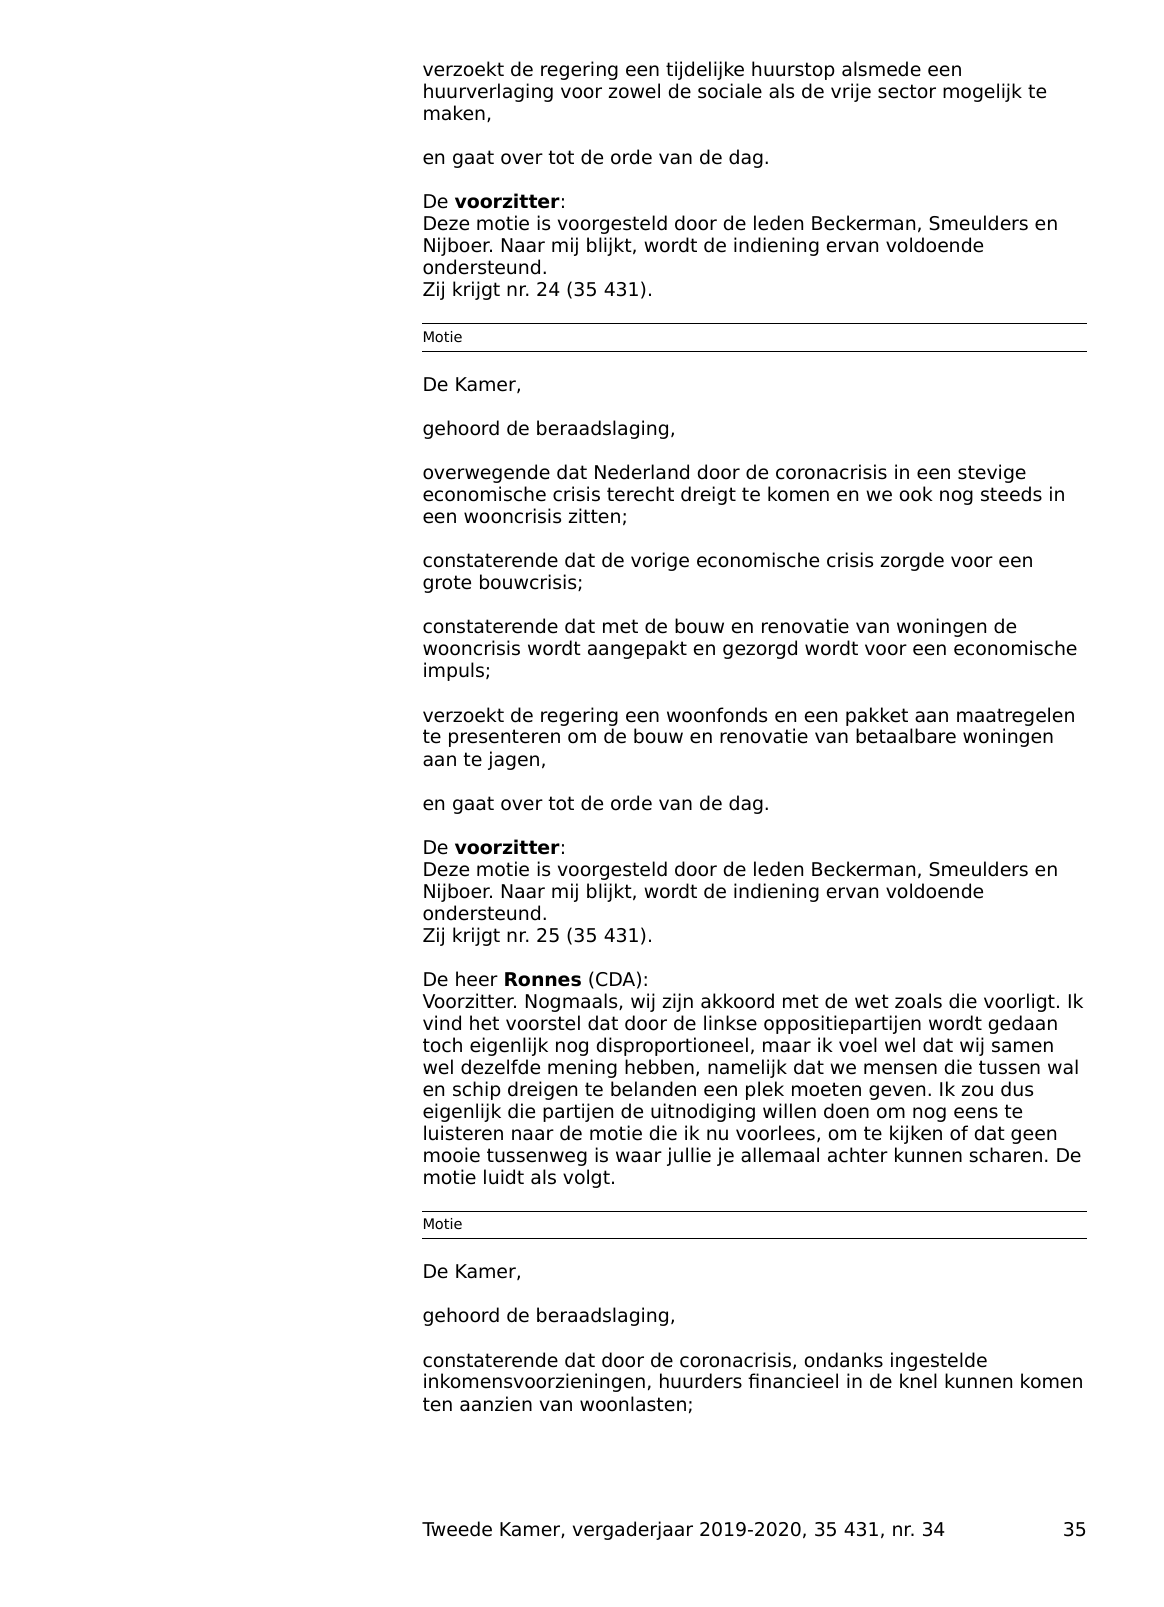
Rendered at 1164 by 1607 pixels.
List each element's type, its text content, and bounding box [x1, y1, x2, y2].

text constaterende dat door de coronacrisis, ondanks ingestelde inkomensvoorzieningen, huurders financieel in de knel kunnen komen ten aanzien van woonlasten; [422, 1349, 1087, 1415]
text en gaat over tot de orde van de dag. [422, 147, 1087, 169]
text De voorzitter: [422, 191, 1087, 213]
table_header Motie [422, 324, 1087, 351]
text De voorzitter: [422, 837, 1087, 859]
text Voorzitter. Nogmaals, wij zijn akkoord met de wet zoals die voorligt. Ik vind het voorstel dat door de linkse oppositiepartijen wordt gedaan toch eigenlijk nog disproportioneel, maar ik voel wel dat wij samen wel dezelfde mening hebben, namelijk dat we mensen die tussen wal en schip dreigen te belanden een plek moeten geven. Ik zou dus eigenlijk die partijen de uitnodiging willen doen om nog eens te luisteren naar de motie die ik nu voorlees, om te kijken of dat geen mooie tussenweg is waar jullie je allemaal achter kunnen scharen. De motie luidt als volgt. [422, 991, 1087, 1189]
text Zij krijgt nr. 24 (35 431). [422, 279, 1087, 301]
text Deze motie is voorgesteld door de leden Beckerman, Smeulders en Nijboer. Naar mij blijkt, wordt de indiening ervan voldoende ondersteund. [422, 859, 1087, 925]
text overwegende dat Nederland door de coronacrisis in een stevige economische crisis terecht dreigt te komen en we ook nog steeds in een wooncrisis zitten; [422, 462, 1087, 528]
text Zij krijgt nr. 25 (35 431). [422, 925, 1087, 947]
text De Kamer, [422, 1261, 1087, 1283]
text constaterende dat met de bouw en renovatie van woningen de wooncrisis wordt aangepakt en gezorgd wordt voor een economische impuls; [422, 616, 1087, 682]
text verzoekt de regering een woonfonds en een pakket aan maatregelen te presenteren om de bouw en renovatie van betaalbare woningen aan te jagen, [422, 704, 1087, 770]
text constaterende dat de vorige economische crisis zorgde voor een grote bouwcrisis; [422, 550, 1087, 594]
text De heer Ronnes (CDA): [422, 969, 1087, 991]
text en gaat over tot de orde van de dag. [422, 793, 1087, 814]
text gehoord de beraadslaging, [422, 418, 1087, 440]
text Deze motie is voorgesteld door de leden Beckerman, Smeulders en Nijboer. Naar mij blijkt, wordt de indiening ervan voldoende ondersteund. [422, 213, 1087, 279]
text De Kamer, [422, 374, 1087, 396]
table_header Motie [422, 1212, 1087, 1238]
text gehoord de beraadslaging, [422, 1305, 1087, 1327]
text verzoekt de regering een tijdelijke huurstop alsmede een huurverlaging voor zowel de sociale als de vrije sector mogelijk te maken, [422, 59, 1087, 125]
